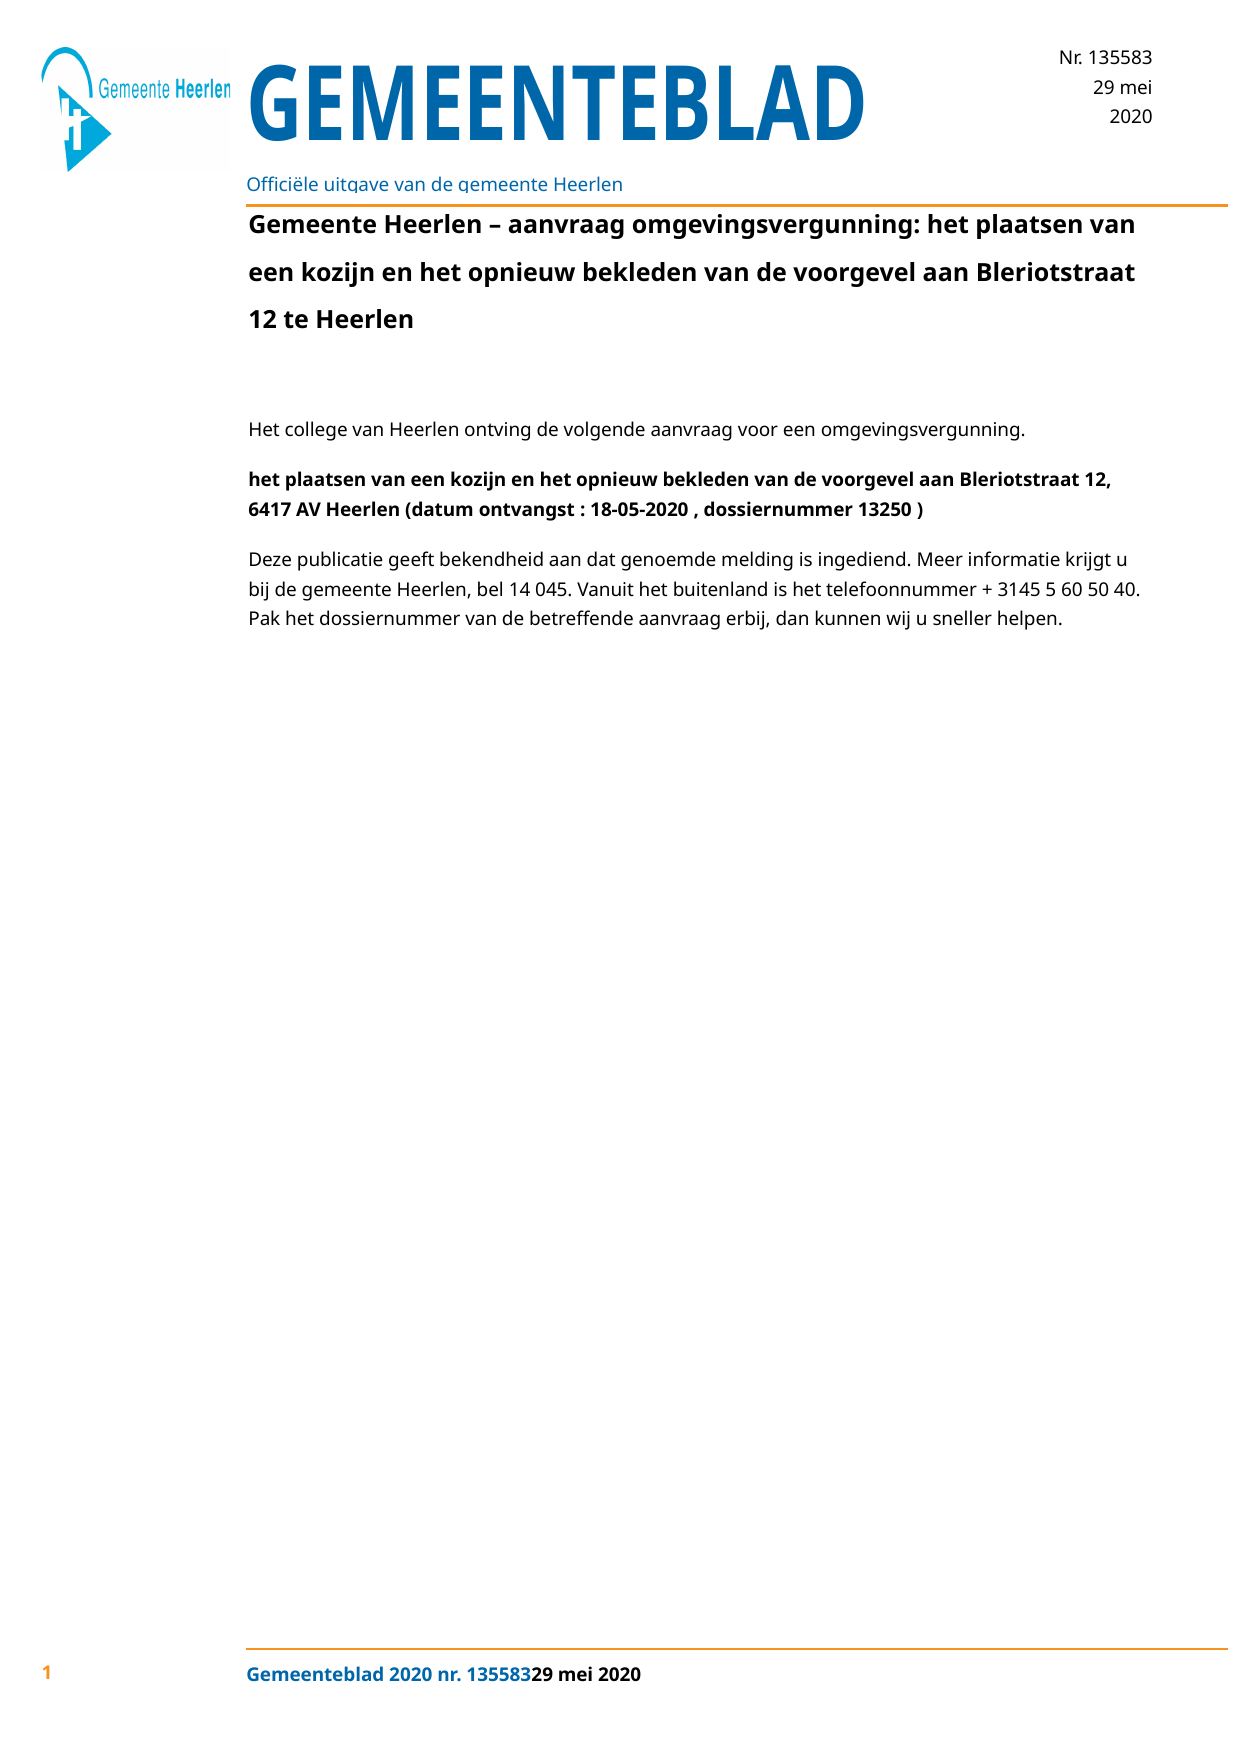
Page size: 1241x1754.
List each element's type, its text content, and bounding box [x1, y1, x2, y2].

text het plaatsen van een kozijn en het opnieuw bekleden van de voorgevel aan Bleriotstraat 12, 6417 AV Heerlen (datum ontvangst : 18-05-2020 , dossiernummer 13250 ) [248, 466, 1152, 522]
text Gemeente Heerlen – aanvraag omgevingsvergunning: het plaatsen van een kozijn en het opnieuw bekleden van de voorgevel aan Bleriotstraat 12 te Heerlen [248, 207, 1152, 336]
picture [41, 47, 59, 70]
text Het college van Heerlen ontving de volgende aanvraag voor een omgevingsvergunning. [248, 416, 1152, 442]
text Deze publicatie geeft bekendheid aan dat genoemde melding is ingediend. Meer informatie krijgt u bij de gemeente Heerlen, bel 14 045. Vanuit het buitenland is het telefoonnummer + 3145 5 60 50 40. Pak het dossiernummer van de betreffende aanvraag erbij, dan kunnen wij u sneller helpen. [248, 546, 1152, 631]
picture [41, 47, 231, 172]
